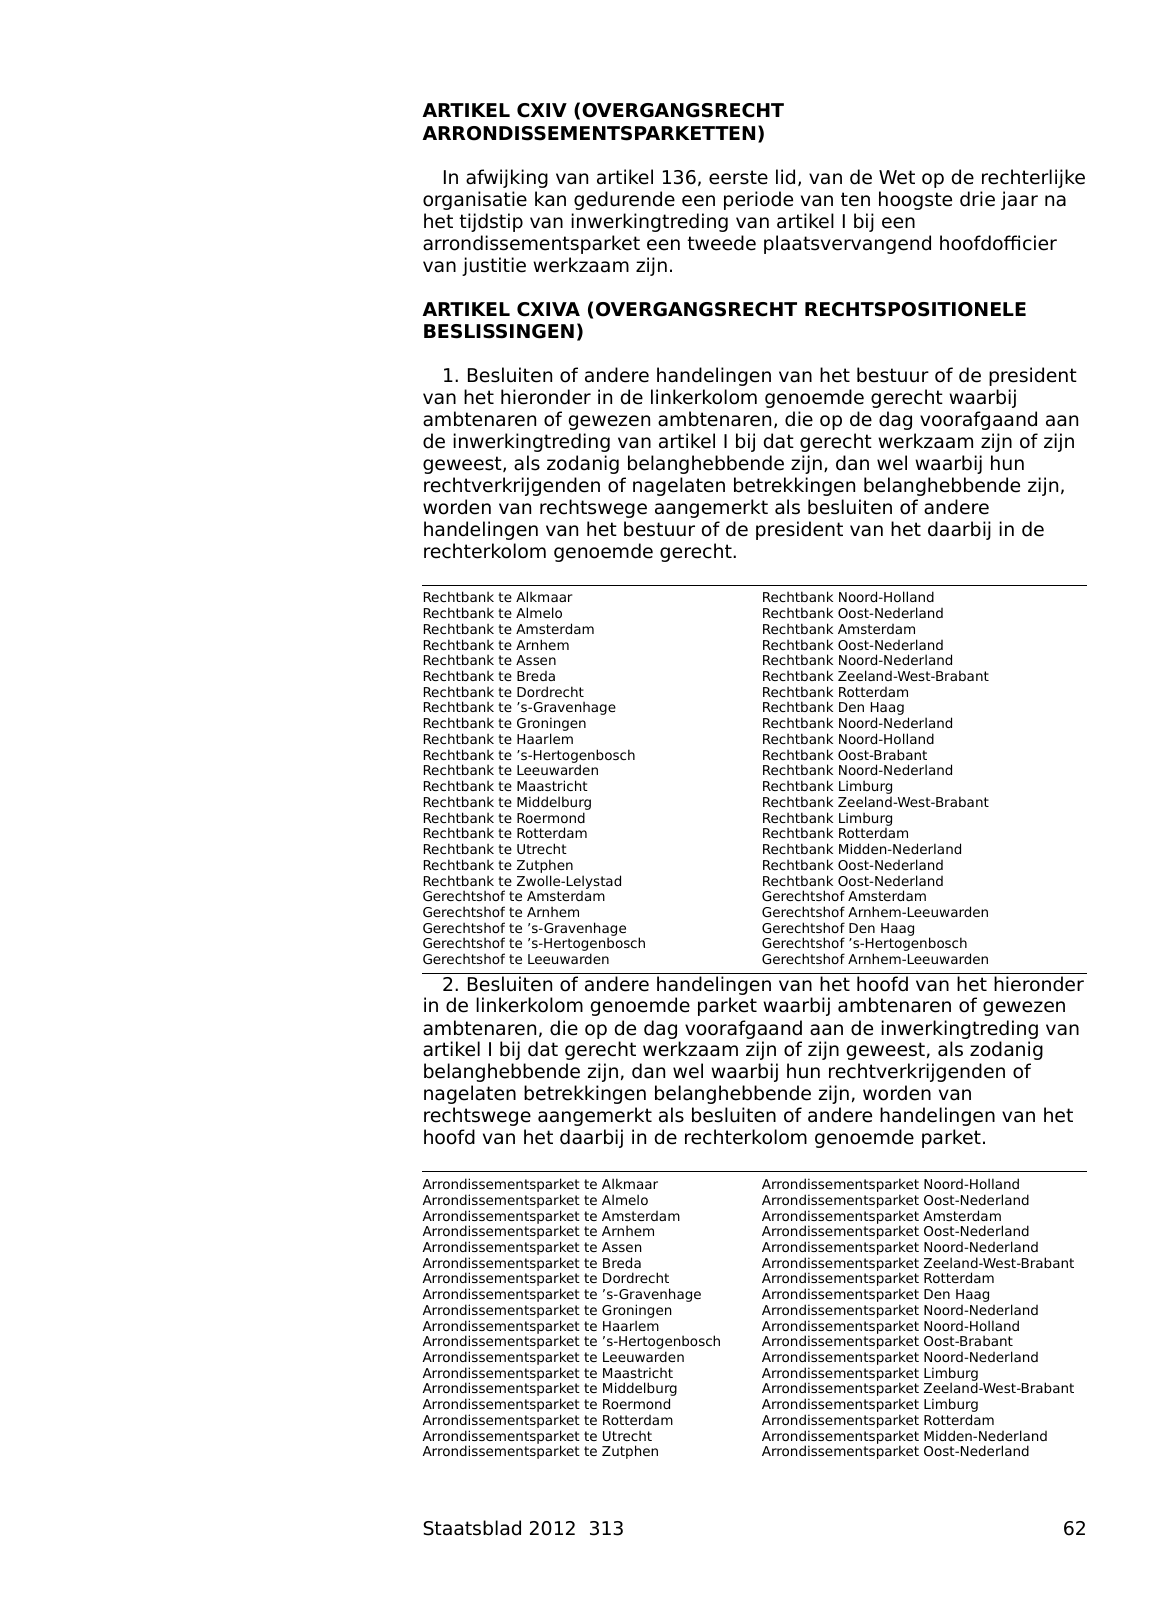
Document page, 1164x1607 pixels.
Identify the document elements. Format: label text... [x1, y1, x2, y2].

table_cell Arrondissementsparket Noord-Holland [756, 1319, 1087, 1334]
table_cell Rechtbank Den Haag [756, 700, 1087, 716]
table_cell Arrondissementsparket Noord-Nederland [756, 1240, 1087, 1256]
table_cell Arrondissementsparket te Zutphen [422, 1444, 756, 1460]
subtitle ARTIKEL CXIV (OVERGANGSRECHT ARRONDISSEMENTSPARKETTEN) [422, 100, 1087, 144]
table_cell Rechtbank Oost-Nederland [756, 606, 1087, 622]
table_cell Arrondissementsparket Amsterdam [756, 1208, 1087, 1224]
table_cell Rechtbank te Haarlem [422, 732, 756, 747]
table_cell Arrondissementsparket te ’s-Hertogenbosch [422, 1334, 756, 1350]
table_cell Arrondissementsparket te Utrecht [422, 1429, 756, 1444]
table_cell Rechtbank te ’s-Gravenhage [422, 700, 756, 716]
table_cell Arrondissementsparket Limburg [756, 1366, 1087, 1381]
table_cell Rechtbank te Assen [422, 653, 756, 669]
table_cell Rechtbank te Zutphen [422, 858, 756, 873]
table_cell Arrondissementsparket te Groningen [422, 1303, 756, 1318]
table_cell Arrondissementsparket Oost-Nederland [756, 1193, 1087, 1208]
table_cell Arrondissementsparket Oost-Nederland [756, 1444, 1087, 1460]
table_cell Rechtbank Limburg [756, 779, 1087, 795]
table_cell Rechtbank Limburg [756, 810, 1087, 826]
table_cell Rechtbank Zeeland-West-Brabant [756, 669, 1087, 684]
table_cell Arrondissementsparket te Haarlem [422, 1319, 756, 1334]
table_cell Arrondissementsparket Limburg [756, 1397, 1087, 1413]
table_cell Gerechtshof te Leeuwarden [422, 952, 756, 972]
table_cell Arrondissementsparket Rotterdam [756, 1413, 1087, 1428]
table_cell Rechtbank Noord-Nederland [756, 716, 1087, 732]
table_header Arrondissementsparket te Alkmaar [422, 1172, 756, 1193]
table_cell Arrondissementsparket te Leeuwarden [422, 1350, 756, 1366]
text 1. Besluiten of andere handelingen van het bestuur of de president van het hieronder in de linkerkolom genoemde gerecht waarbij ambtenaren of gewezen ambtenaren, die op de dag voorafgaand aan de inwerkingtreding van artikel I bij dat gerecht werkzaam zijn of zijn geweest, als zodanig belanghebbende zijn, dan wel waarbij hun rechtverkrijgenden of nagelaten betrekkingen belanghebbende zijn, worden van rechtswege aangemerkt als besluiten of andere handelingen van het bestuur of de president van het daarbij in de rechterkolom genoemde gerecht. [422, 365, 1087, 563]
table_cell Rechtbank te Almelo [422, 606, 756, 622]
table_cell Arrondissementsparket Midden-Nederland [756, 1429, 1087, 1444]
table_cell Rechtbank te Amsterdam [422, 622, 756, 637]
table_cell Rechtbank te ’s-Hertogenbosch [422, 748, 756, 763]
table_cell Rechtbank te Rotterdam [422, 826, 756, 842]
table_cell Arrondissementsparket te ’s-Gravenhage [422, 1287, 756, 1303]
table_cell Arrondissementsparket te Dordrecht [422, 1271, 756, 1287]
subtitle ARTIKEL CXIVA (OVERGANGSRECHT RECHTSPOSITIONELE BESLISSINGEN) [422, 299, 1087, 343]
table_cell Rechtbank te Leeuwarden [422, 763, 756, 779]
table_cell Rechtbank te Maastricht [422, 779, 756, 795]
table_cell Arrondissementsparket te Rotterdam [422, 1413, 756, 1428]
table_cell Arrondissementsparket Zeeland-West-Brabant [756, 1256, 1087, 1271]
table_cell Rechtbank Rotterdam [756, 685, 1087, 700]
table_cell Arrondissementsparket te Roermond [422, 1397, 756, 1413]
table_cell Rechtbank Oost-Nederland [756, 873, 1087, 889]
table_cell Rechtbank te Zwolle-Lelystad [422, 873, 756, 889]
table_cell Gerechtshof Arnhem-Leeuwarden [756, 952, 1087, 972]
table_cell Arrondissementsparket te Assen [422, 1240, 756, 1256]
table_cell Rechtbank Oost-Nederland [756, 858, 1087, 873]
table_cell Gerechtshof te ’s-Hertogenbosch [422, 936, 756, 952]
table_cell Rechtbank Noord-Nederland [756, 763, 1087, 779]
table_cell Rechtbank te Middelburg [422, 795, 756, 810]
table_cell Rechtbank te Roermond [422, 810, 756, 826]
table_cell Arrondissementsparket Oost-Nederland [756, 1224, 1087, 1240]
table_cell Rechtbank te Breda [422, 669, 756, 684]
table_cell Arrondissementsparket Den Haag [756, 1287, 1087, 1303]
table_cell Arrondissementsparket te Maastricht [422, 1366, 756, 1381]
table_cell Arrondissementsparket Rotterdam [756, 1271, 1087, 1287]
table_cell Arrondissementsparket te Amsterdam [422, 1208, 756, 1224]
table_cell Gerechtshof Den Haag [756, 921, 1087, 936]
table_cell Arrondissementsparket Noord-Nederland [756, 1303, 1087, 1318]
text In afwijking van artikel 136, eerste lid, van de Wet op de rechterlijke organisatie kan gedurende een periode van ten hoogste drie jaar na het tijdstip van inwerkingtreding van artikel I bij een arrondissementsparket een tweede plaatsvervangend hoofdofficier van justitie werkzaam zijn. [422, 167, 1087, 276]
table_cell Rechtbank te Arnhem [422, 638, 756, 653]
table_cell Arrondissementsparket Zeeland-West-Brabant [756, 1381, 1087, 1397]
table_cell Arrondissementsparket te Middelburg [422, 1381, 756, 1397]
table_cell Rechtbank Zeeland-West-Brabant [756, 795, 1087, 810]
text 2. Besluiten of andere handelingen van het hoofd van het hieronder in de linkerkolom genoemde parket waarbij ambtenaren of gewezen ambtenaren, die op de dag voorafgaand aan de inwerkingtreding van artikel I bij dat gerecht werkzaam zijn of zijn geweest, als zodanig belanghebbende zijn, dan wel waarbij hun rechtverkrijgenden of nagelaten betrekkingen belanghebbende zijn, worden van rechtswege aangemerkt als besluiten of andere handelingen van het hoofd van het daarbij in de rechterkolom genoemde parket. [422, 974, 1087, 1149]
table_cell Arrondissementsparket Oost-Brabant [756, 1334, 1087, 1350]
table_cell Rechtbank Oost-Brabant [756, 748, 1087, 763]
table_cell Rechtbank Amsterdam [756, 622, 1087, 637]
table_cell Rechtbank te Utrecht [422, 842, 756, 858]
table_cell Gerechtshof ’s-Hertogenbosch [756, 936, 1087, 952]
table_cell Rechtbank Midden-Nederland [756, 842, 1087, 858]
table_cell Arrondissementsparket te Arnhem [422, 1224, 756, 1240]
table_cell Gerechtshof Arnhem-Leeuwarden [756, 905, 1087, 921]
table_cell Rechtbank te Groningen [422, 716, 756, 732]
table_cell Arrondissementsparket Noord-Nederland [756, 1350, 1087, 1366]
table_cell Gerechtshof te Arnhem [422, 905, 756, 921]
table_cell Rechtbank Noord-Holland [756, 732, 1087, 747]
table_cell Gerechtshof Amsterdam [756, 889, 1087, 905]
table_header Rechtbank Noord-Holland [756, 586, 1087, 606]
table_cell Gerechtshof te Amsterdam [422, 889, 756, 905]
table_cell Arrondissementsparket te Almelo [422, 1193, 756, 1208]
table_cell Rechtbank Oost-Nederland [756, 638, 1087, 653]
table_cell Gerechtshof te ’s-Gravenhage [422, 921, 756, 936]
table_cell Rechtbank te Dordrecht [422, 685, 756, 700]
table_cell Rechtbank Rotterdam [756, 826, 1087, 842]
table_header Arrondissementsparket Noord-Holland [756, 1172, 1087, 1193]
table_header Rechtbank te Alkmaar [422, 586, 756, 606]
table_cell Rechtbank Noord-Nederland [756, 653, 1087, 669]
table_cell Arrondissementsparket te Breda [422, 1256, 756, 1271]
